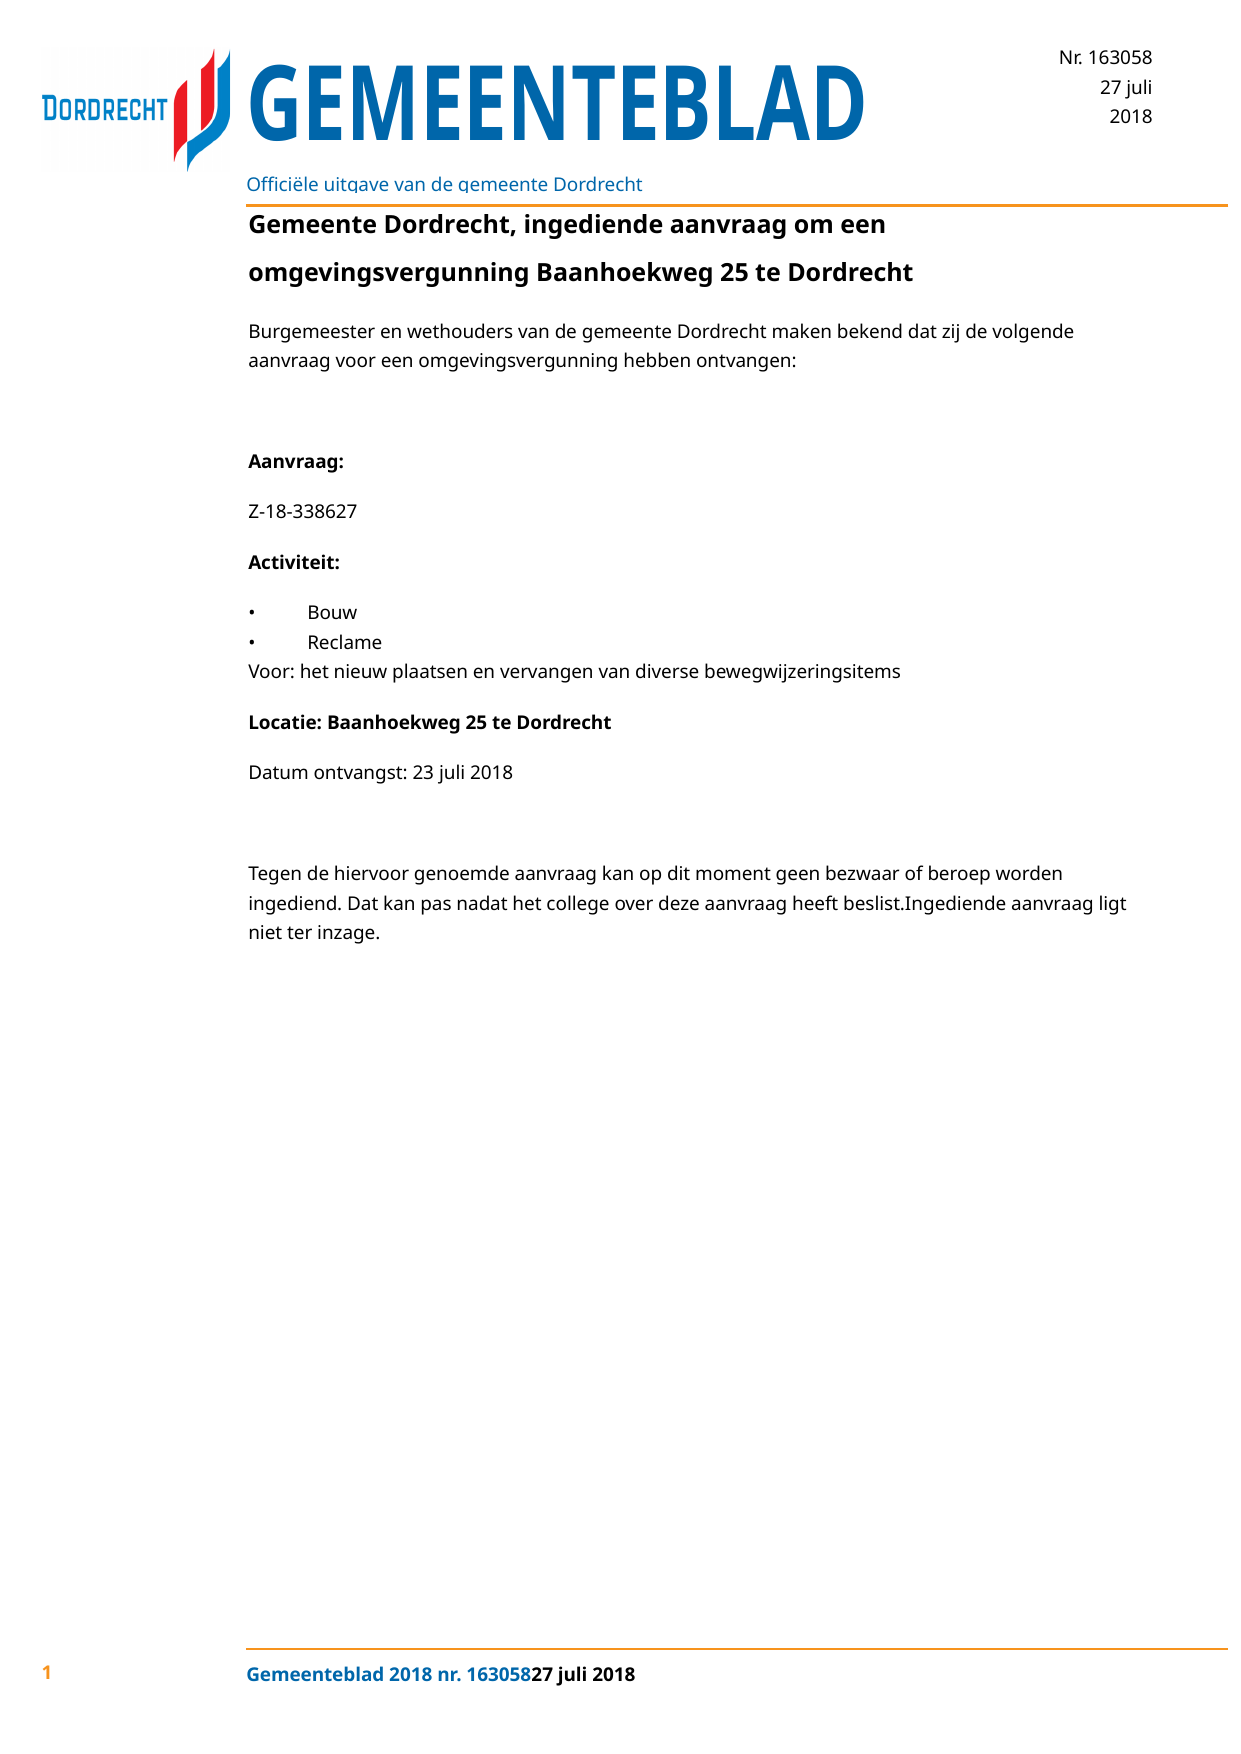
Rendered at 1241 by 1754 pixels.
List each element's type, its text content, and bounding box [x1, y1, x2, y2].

list Reclame [248, 629, 1152, 655]
list Bouw [248, 599, 1152, 625]
text Locatie: Baanhoekweg 25 te Dordrecht [248, 709, 1152, 735]
text Tegen de hiervoor genoemde aanvraag kan op dit moment geen bezwaar of beroep worden ingediend. Dat kan pas nadat het college over deze aanvraag heeft beslist.Ingediende aanvraag ligt niet ter inzage. [248, 860, 1152, 945]
text Activiteit: [248, 549, 1152, 575]
text Gemeente Dordrecht, ingediende aanvraag om een omgevingsvergunning Baanhoekweg 25 te Dordrecht [248, 207, 1152, 288]
text Z-18-338627 [248, 499, 1152, 524]
text Aanvraag: [248, 448, 1152, 474]
text Voor: het nieuw plaatsen en vervangen van diverse bewegwijzeringsitems [248, 659, 1152, 684]
picture [41, 47, 231, 172]
text Datum ontvangst: 23 juli 2018 [248, 759, 1152, 785]
text Burgemeester en wethouders van de gemeente Dordrecht maken bekend dat zij de volgende aanvraag voor een omgevingsvergunning hebben ontvangen: [248, 318, 1152, 373]
